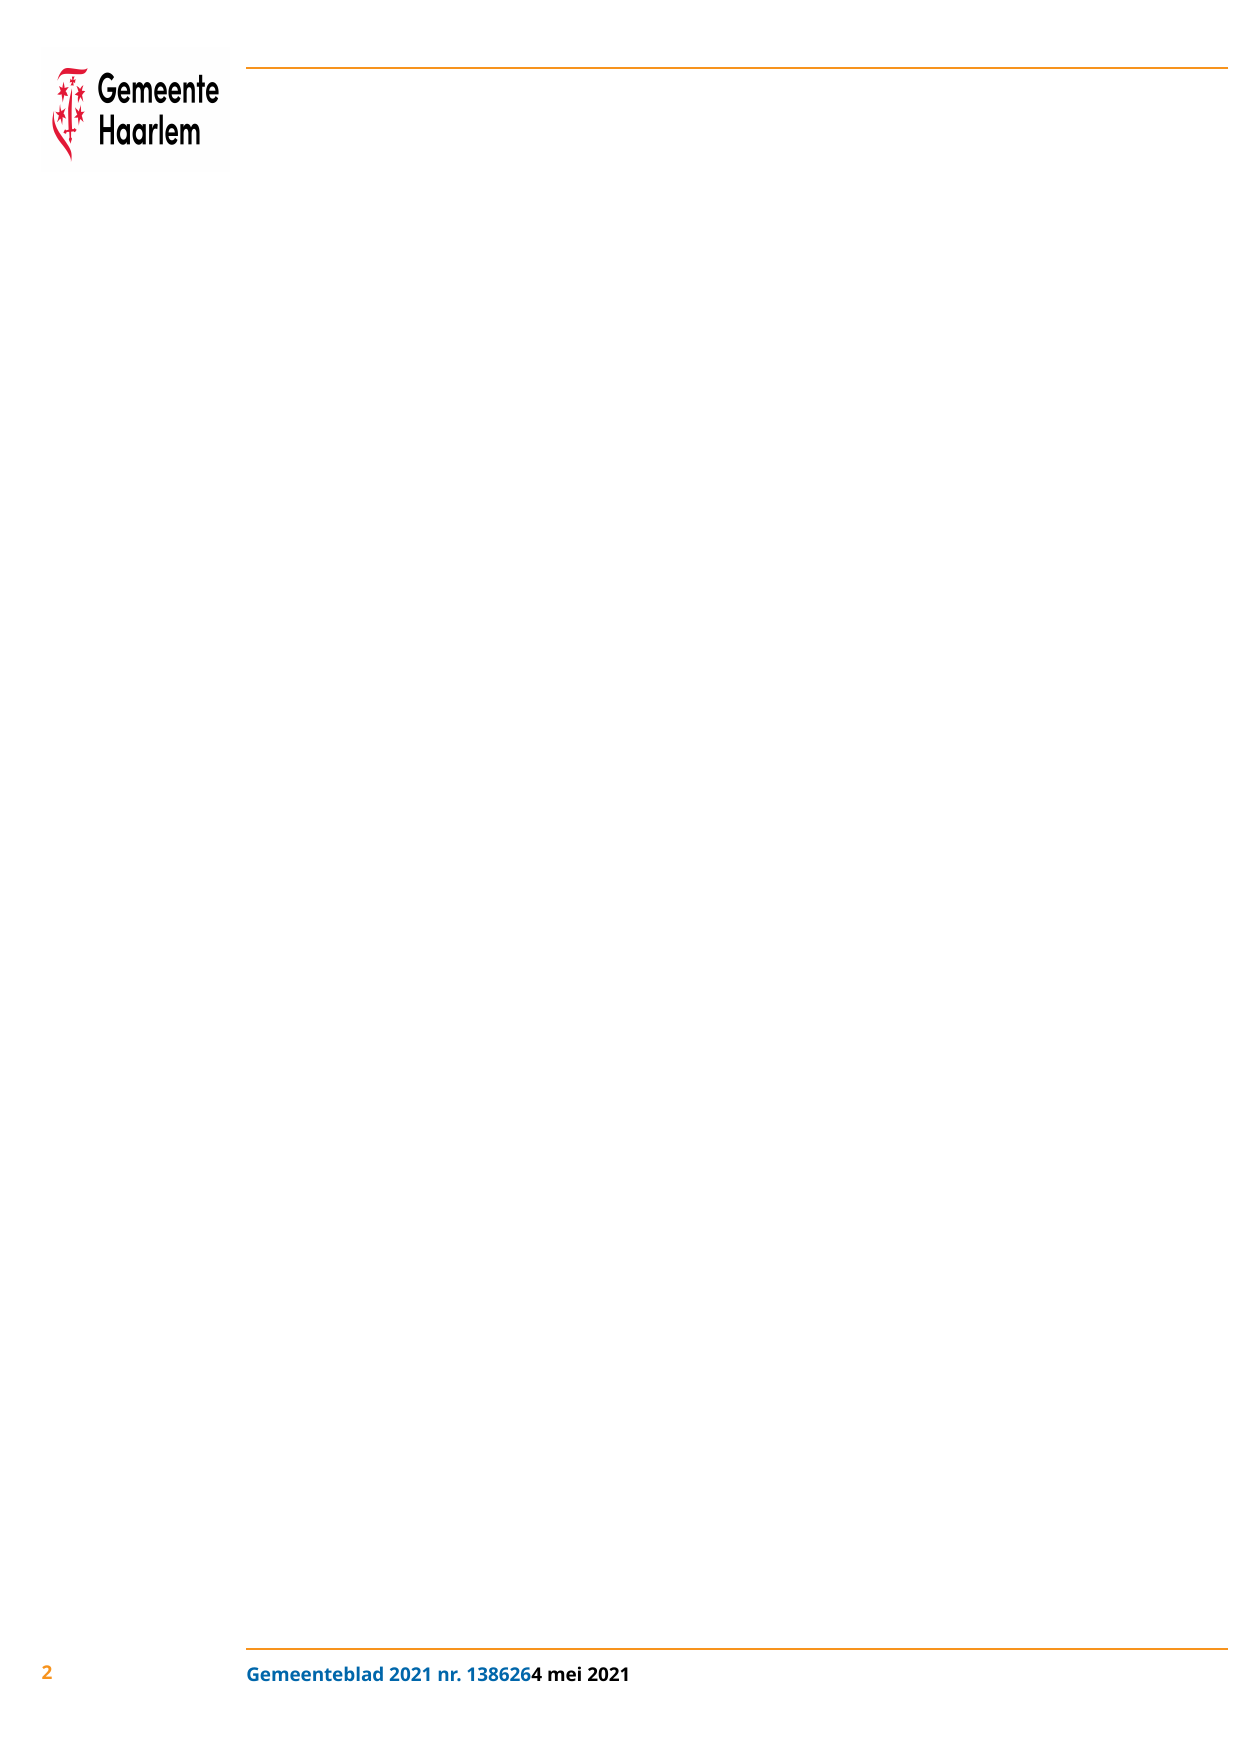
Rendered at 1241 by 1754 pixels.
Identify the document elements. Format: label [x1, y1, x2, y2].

picture [41, 47, 231, 172]
